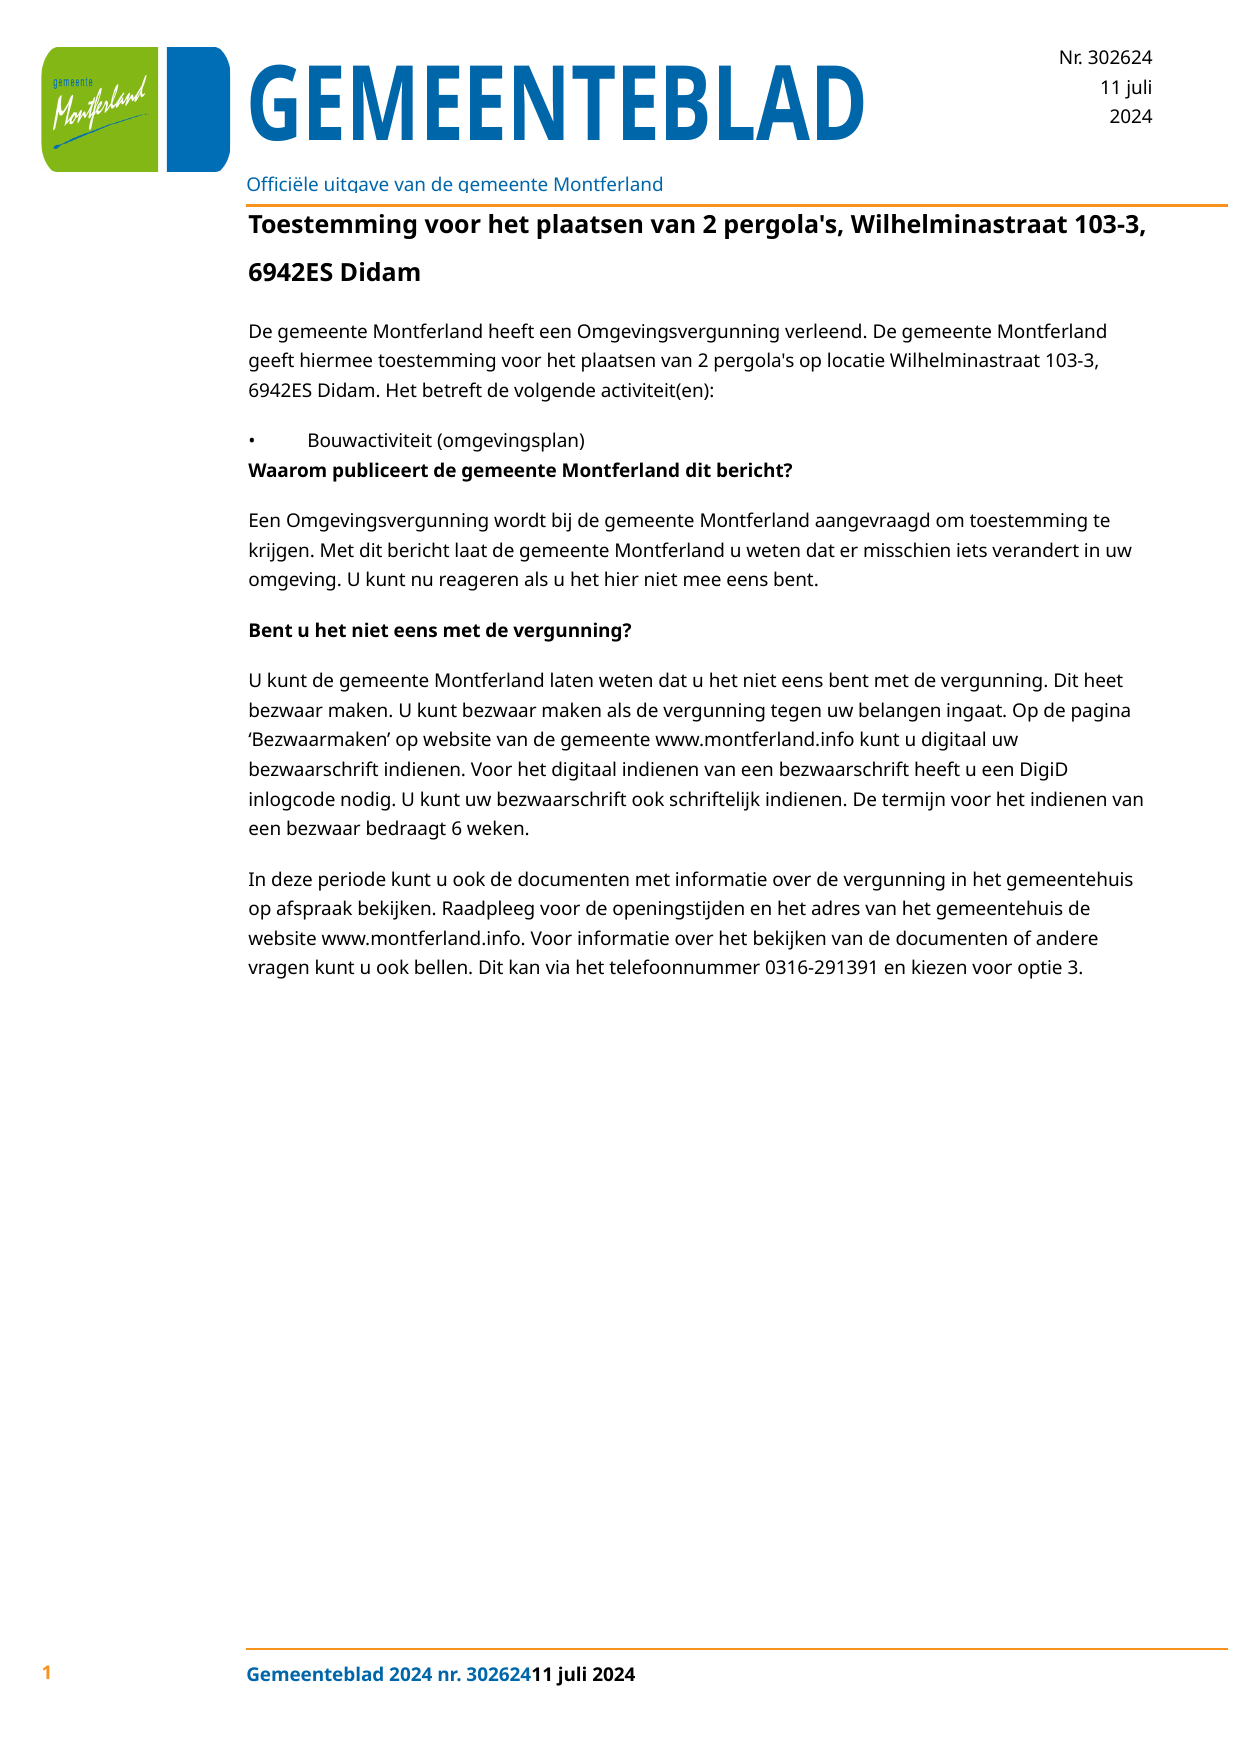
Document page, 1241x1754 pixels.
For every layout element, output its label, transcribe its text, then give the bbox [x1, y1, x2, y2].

text Een Omgevingsvergunning wordt bij de gemeente Montferland aangevraagd om toestemming te krijgen. Met dit bericht laat de gemeente Montferland u weten dat er misschien iets verandert in uw omgeving. U kunt nu reageren als u het hier niet mee eens bent. [248, 507, 1152, 592]
text In deze periode kunt u ook de documenten met informatie over de vergunning in het gemeentehuis op afspraak bekijken. Raadpleeg voor de openingstijden en het adres van het gemeentehuis de website www.montferland.info. Voor informatie over het bekijken van de documenten of andere vragen kunt u ook bellen. Dit kan via het telefoonnummer 0316-291391 en kiezen voor optie 3. [248, 866, 1152, 980]
text Waarom publiceert de gemeente Montferland dit bericht? [248, 457, 1152, 483]
picture [41, 47, 231, 172]
text De gemeente Montferland heeft een Omgevingsvergunning verleend. De gemeente Montferland geeft hiermee toestemming voor het plaatsen van 2 pergola's op locatie Wilhelminastraat 103-3, 6942ES Didam. Het betreft de volgende activiteit(en): [248, 318, 1152, 403]
list Bouwactiviteit (omgevingsplan) [248, 427, 1152, 453]
text Bent u het niet eens met de vergunning? [248, 617, 1152, 643]
text U kunt de gemeente Montferland laten weten dat u het niet eens bent met de vergunning. Dit heet bezwaar maken. U kunt bezwaar maken als de vergunning tegen uw belangen ingaat. Op de pagina ‘Bezwaarmaken’ op website van de gemeente www.montferland.info kunt u digitaal uw bezwaarschrift indienen. Voor het digitaal indienen van een bezwaarschrift heeft u een DigiD inlogcode nodig. U kunt uw bezwaarschrift ook schriftelijk indienen. De termijn voor het indienen van een bezwaar bedraagt 6 weken. [248, 667, 1152, 841]
text Toestemming voor het plaatsen van 2 pergola's, Wilhelminastraat 103-3, 6942ES Didam [248, 207, 1152, 288]
